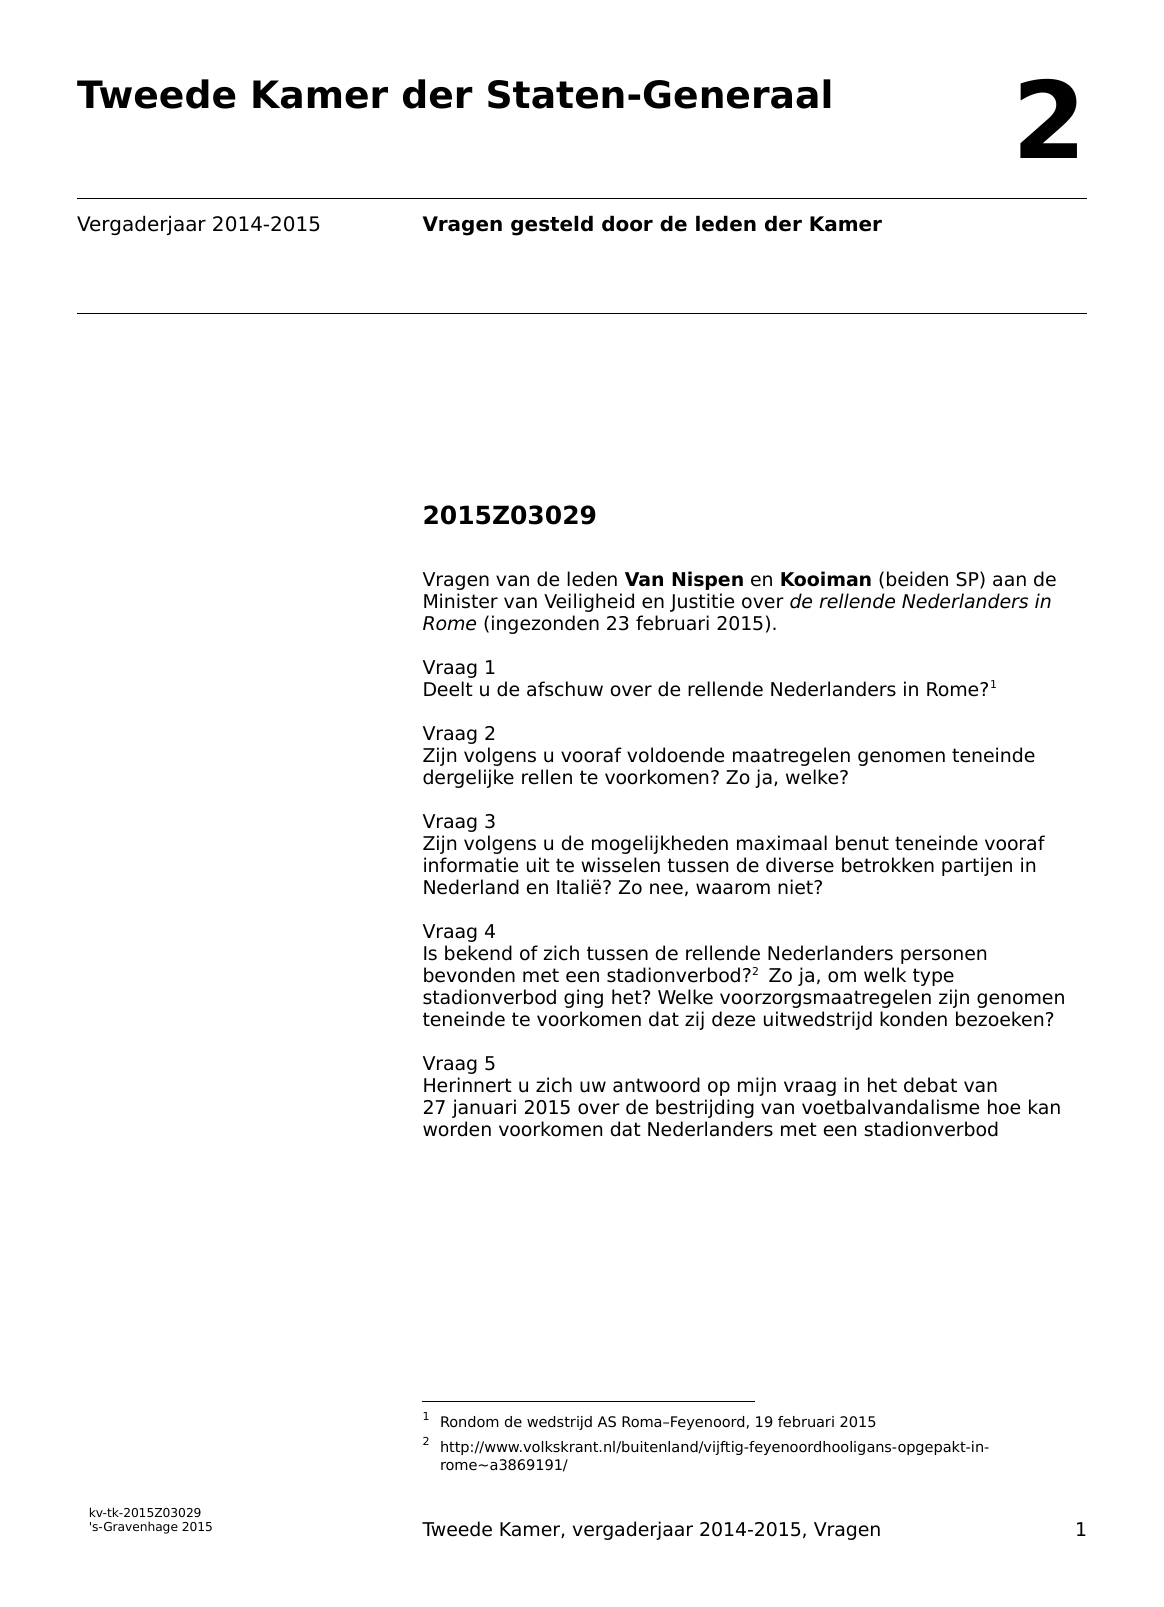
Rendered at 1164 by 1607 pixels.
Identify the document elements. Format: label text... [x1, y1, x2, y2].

table_cell Vergaderjaar 2014-2015 [77, 199, 422, 313]
table_cell Vragen gesteld door de leden der Kamer [422, 199, 1087, 313]
table_header 2 [886, 59, 1087, 198]
text Vraag 4 [422, 921, 1087, 943]
text Herinnert u zich uw antwoord op mijn vraag in het debat van 27 januari 2015 over de bestrijding van voetbalvandalisme hoe kan worden voorkomen dat Nederlanders met een stadionverbod [422, 1075, 1087, 1163]
text Zijn volgens u vooraf voldoende maatregelen genomen teneinde dergelijke rellen te voorkomen? Zo ja, welke? [422, 745, 1087, 789]
text http://www.volkskrant.nl/buitenland/vijftig-feyenoordhooligans-opgepakt-in-rome~a3869191/ [422, 1435, 1087, 1474]
text Rondom de wedstrijd AS Roma–Feyenoord, 19 februari 2015 [422, 1410, 1087, 1432]
table_header Tweede Kamer der Staten-Generaal [77, 59, 886, 198]
text Vraag 3 [422, 811, 1087, 833]
text 's-Gravenhage 2015 [88, 1520, 323, 1534]
text Is bekend of zich tussen de rellende Nederlanders personen bevonden met een stadionverbod? Zo ja, om welk type stadionverbod ging het? Welke voorzorgsmaatregelen zijn genomen teneinde te voorkomen dat zij deze uitwedstrijd konden bezoeken? [422, 943, 1087, 1031]
text Vragen van de leden Van Nispen en Kooiman (beiden SP) aan de Minister van Veiligheid en Justitie over de rellende Nederlanders in Rome (ingezonden 23 februari 2015). [422, 569, 1087, 635]
text Deelt u de afschuw over de rellende Nederlanders in Rome? [422, 679, 1087, 701]
text Vraag 5 [422, 1053, 1087, 1075]
text 2015Z03029 [422, 501, 1087, 531]
text kv-tk-2015Z03029 [88, 1506, 323, 1520]
text Vraag 2 [422, 723, 1087, 745]
text Zijn volgens u de mogelijkheden maximaal benut teneinde vooraf informatie uit te wisselen tussen de diverse betrokken partijen in Nederland en Italië? Zo nee, waarom niet? [422, 833, 1087, 899]
text Vraag 1 [422, 657, 1087, 679]
